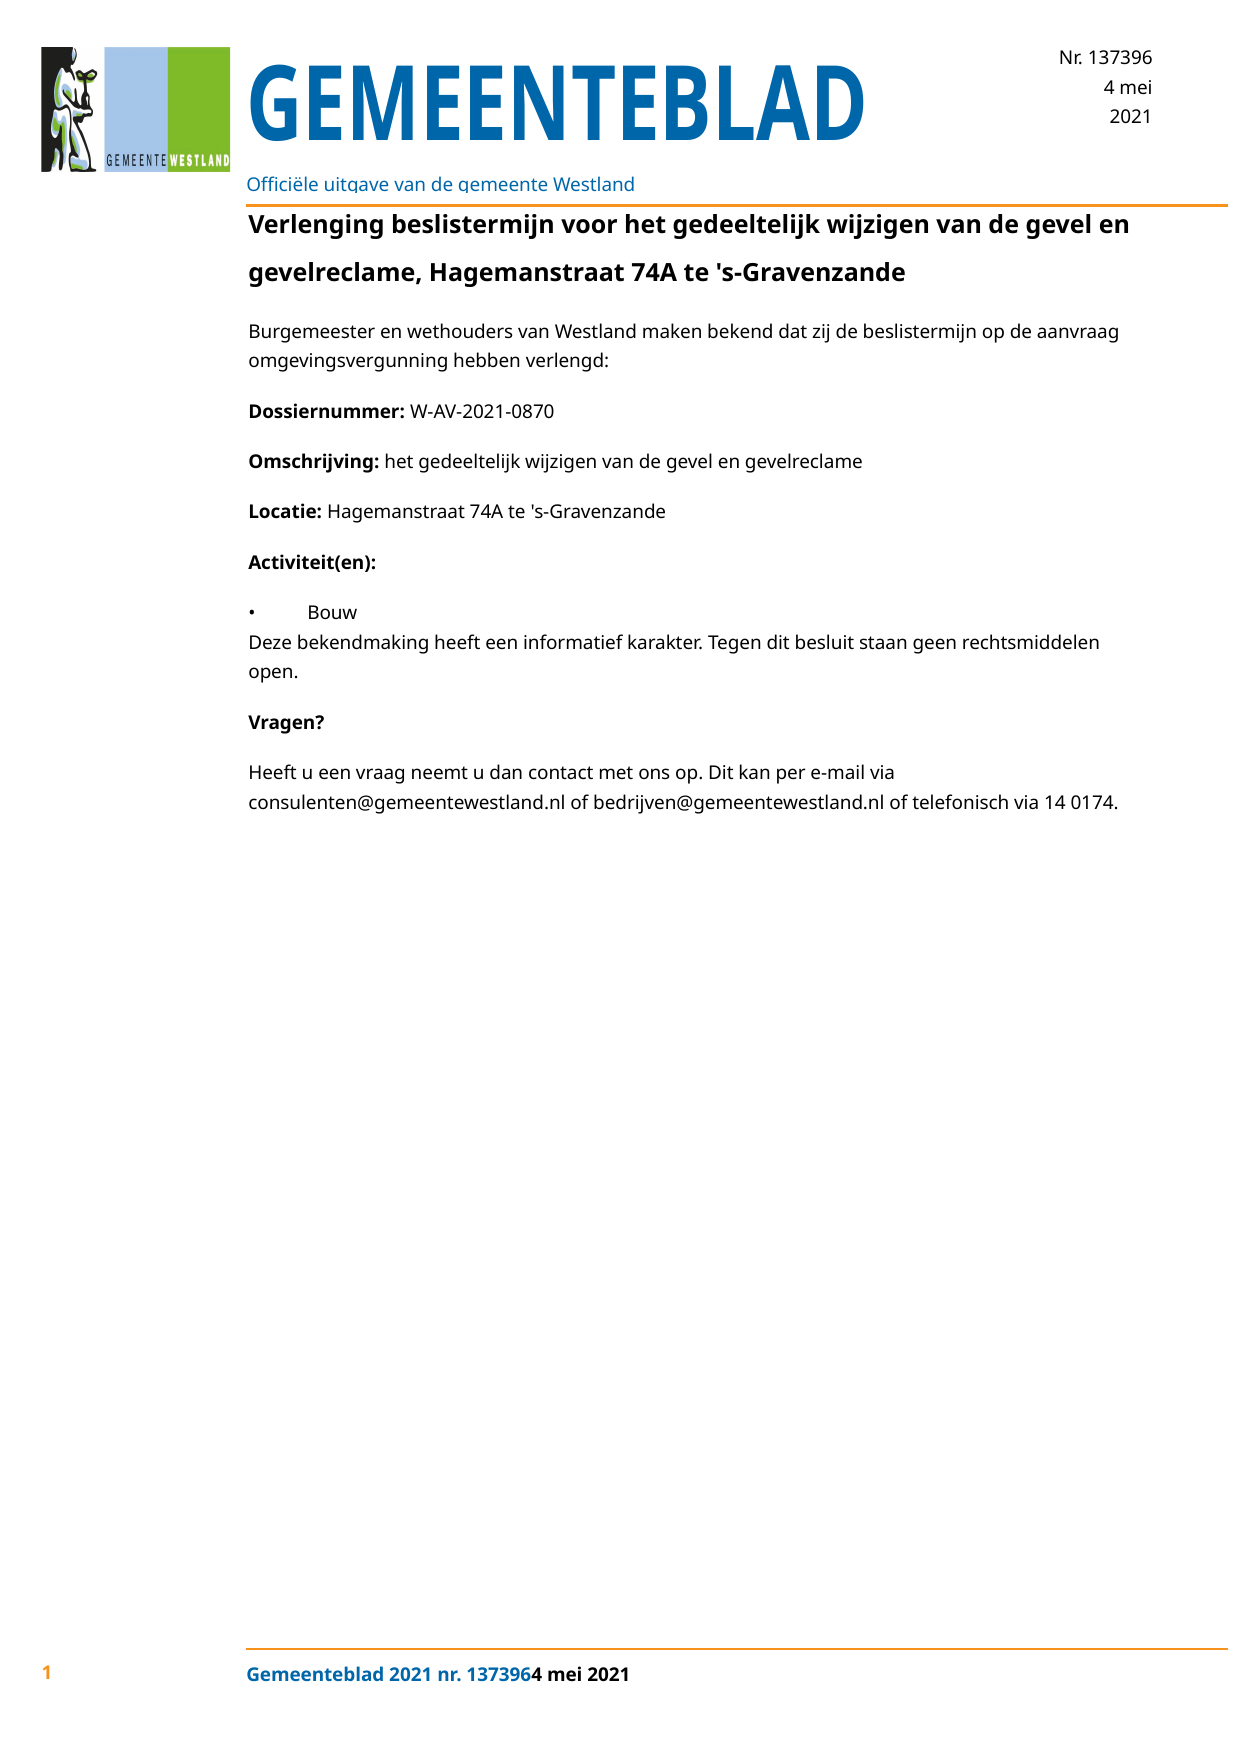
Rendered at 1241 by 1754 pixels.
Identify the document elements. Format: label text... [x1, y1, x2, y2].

picture [41, 47, 231, 172]
list Bouw [248, 599, 1152, 625]
text Activiteit(en): [248, 549, 1152, 575]
text Locatie: Hagemanstraat 74A te 's-Gravenzande [248, 499, 1152, 524]
text Vragen? [248, 709, 1152, 735]
text Burgemeester en wethouders van Westland maken bekend dat zij de beslistermijn op de aanvraag omgevingsvergunning hebben verlengd: [248, 318, 1152, 373]
text Verlenging beslistermijn voor het gedeeltelijk wijzigen van de gevel en gevelreclame, Hagemanstraat 74A te 's-Gravenzande [248, 207, 1152, 288]
text Deze bekendmaking heeft een informatief karakter. Tegen dit besluit staan geen rechtsmiddelen open. [248, 629, 1152, 684]
text Dossiernummer: W-AV-2021-0870 [248, 398, 1152, 424]
text Heeft u een vraag neemt u dan contact met ons op. Dit kan per e-mail via consulenten@gemeentewestland.nl of bedrijven@gemeentewestland.nl of telefonisch via 14 0174. [248, 759, 1152, 815]
text Omschrijving: het gedeeltelijk wijzigen van de gevel en gevelreclame [248, 448, 1152, 474]
